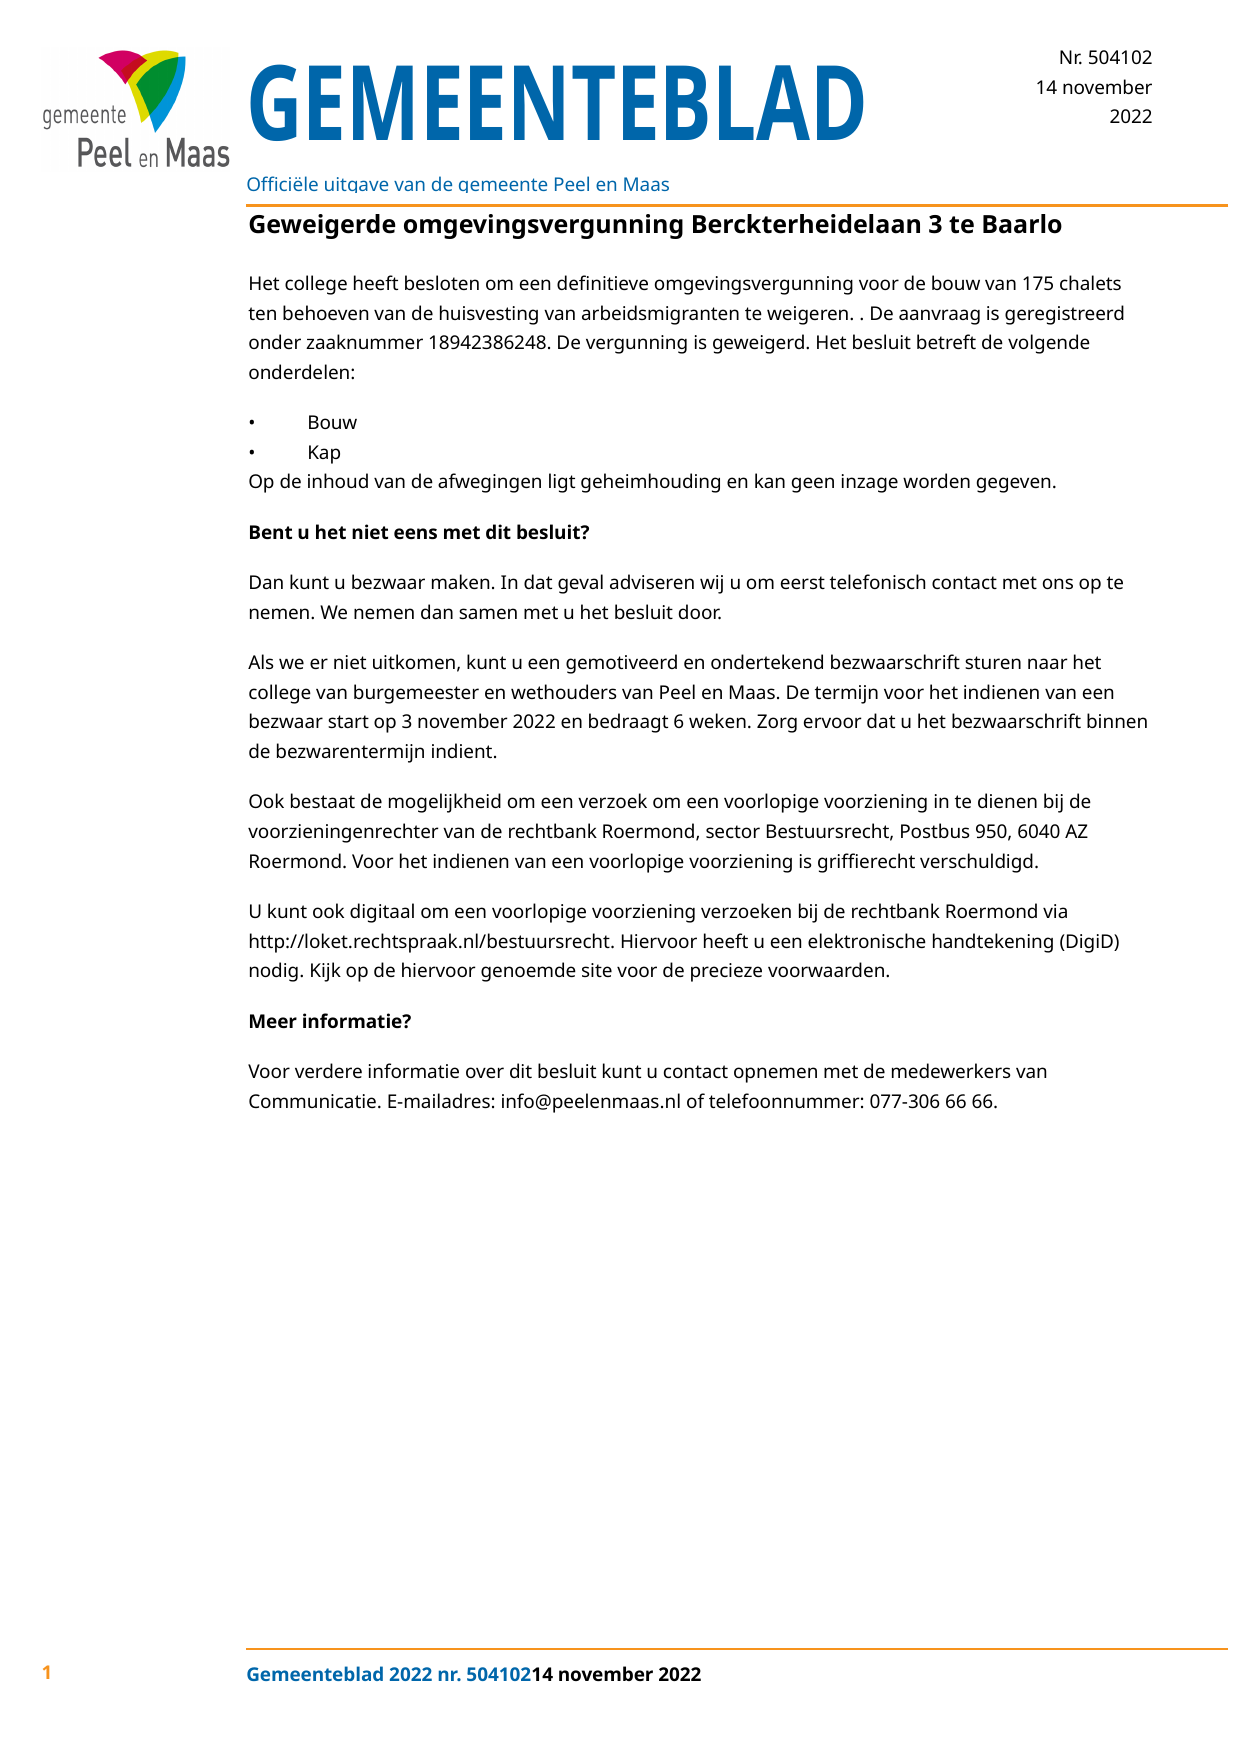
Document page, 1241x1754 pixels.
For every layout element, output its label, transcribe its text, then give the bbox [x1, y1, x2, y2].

text Het college heeft besloten om een definitieve omgevingsvergunning voor de bouw van 175 chalets ten behoeven van de huisvesting van arbeidsmigranten te weigeren. . De aanvraag is geregistreerd onder zaaknummer 18942386248. De vergunning is geweigerd. Het besluit betreft de volgende onderdelen: [248, 270, 1152, 385]
text Ook bestaat de mogelijkheid om een verzoek om een voorlopige voorziening in te dienen bij de voorzieningenrechter van de rechtbank Roermond, sector Bestuursrecht, Postbus 950, 6040 AZ Roermond. Voor het indienen van een voorlopige voorziening is griffierecht verschuldigd. [248, 789, 1152, 873]
text Dan kunt u bezwaar maken. In dat geval adviseren wij u om eerst telefonisch contact met ons op te nemen. We nemen dan samen met u het besluit door. [248, 569, 1152, 625]
text Geweigerde omgevingsvergunning Berckterheidelaan 3 te Baarlo [248, 207, 1152, 241]
text U kunt ook digitaal om een voorlopige voorziening verzoeken bij de rechtbank Roermond via http://loket.rechtspraak.nl/bestuursrecht. Hiervoor heeft u een elektronische handtekening (DigiD) nodig. Kijk op de hiervoor genoemde site voor de precieze voorwaarden. [248, 898, 1152, 983]
picture [41, 47, 231, 172]
text Bent u het niet eens met dit besluit? [248, 519, 1152, 545]
text Voor verdere informatie over dit besluit kunt u contact opnemen met de medewerkers van Communicatie. E-mailadres: info@peelenmaas.nl of telefoonnummer: 077-306 66 66. [248, 1058, 1152, 1113]
text Op de inhoud van de afwegingen ligt geheimhouding en kan geen inzage worden gegeven. [248, 469, 1152, 494]
text Als we er niet uitkomen, kunt u een gemotiveerd en ondertekend bezwaarschrift sturen naar het college van burgemeester en wethouders van Peel en Maas. De termijn voor het indienen van een bezwaar start op 3 november 2022 en bedraagt 6 weken. Zorg ervoor dat u het bezwaarschrift binnen de bezwarentermijn indient. [248, 649, 1152, 764]
list Kap [248, 439, 1152, 465]
list Bouw [248, 409, 1152, 435]
text Meer informatie? [248, 1008, 1152, 1033]
